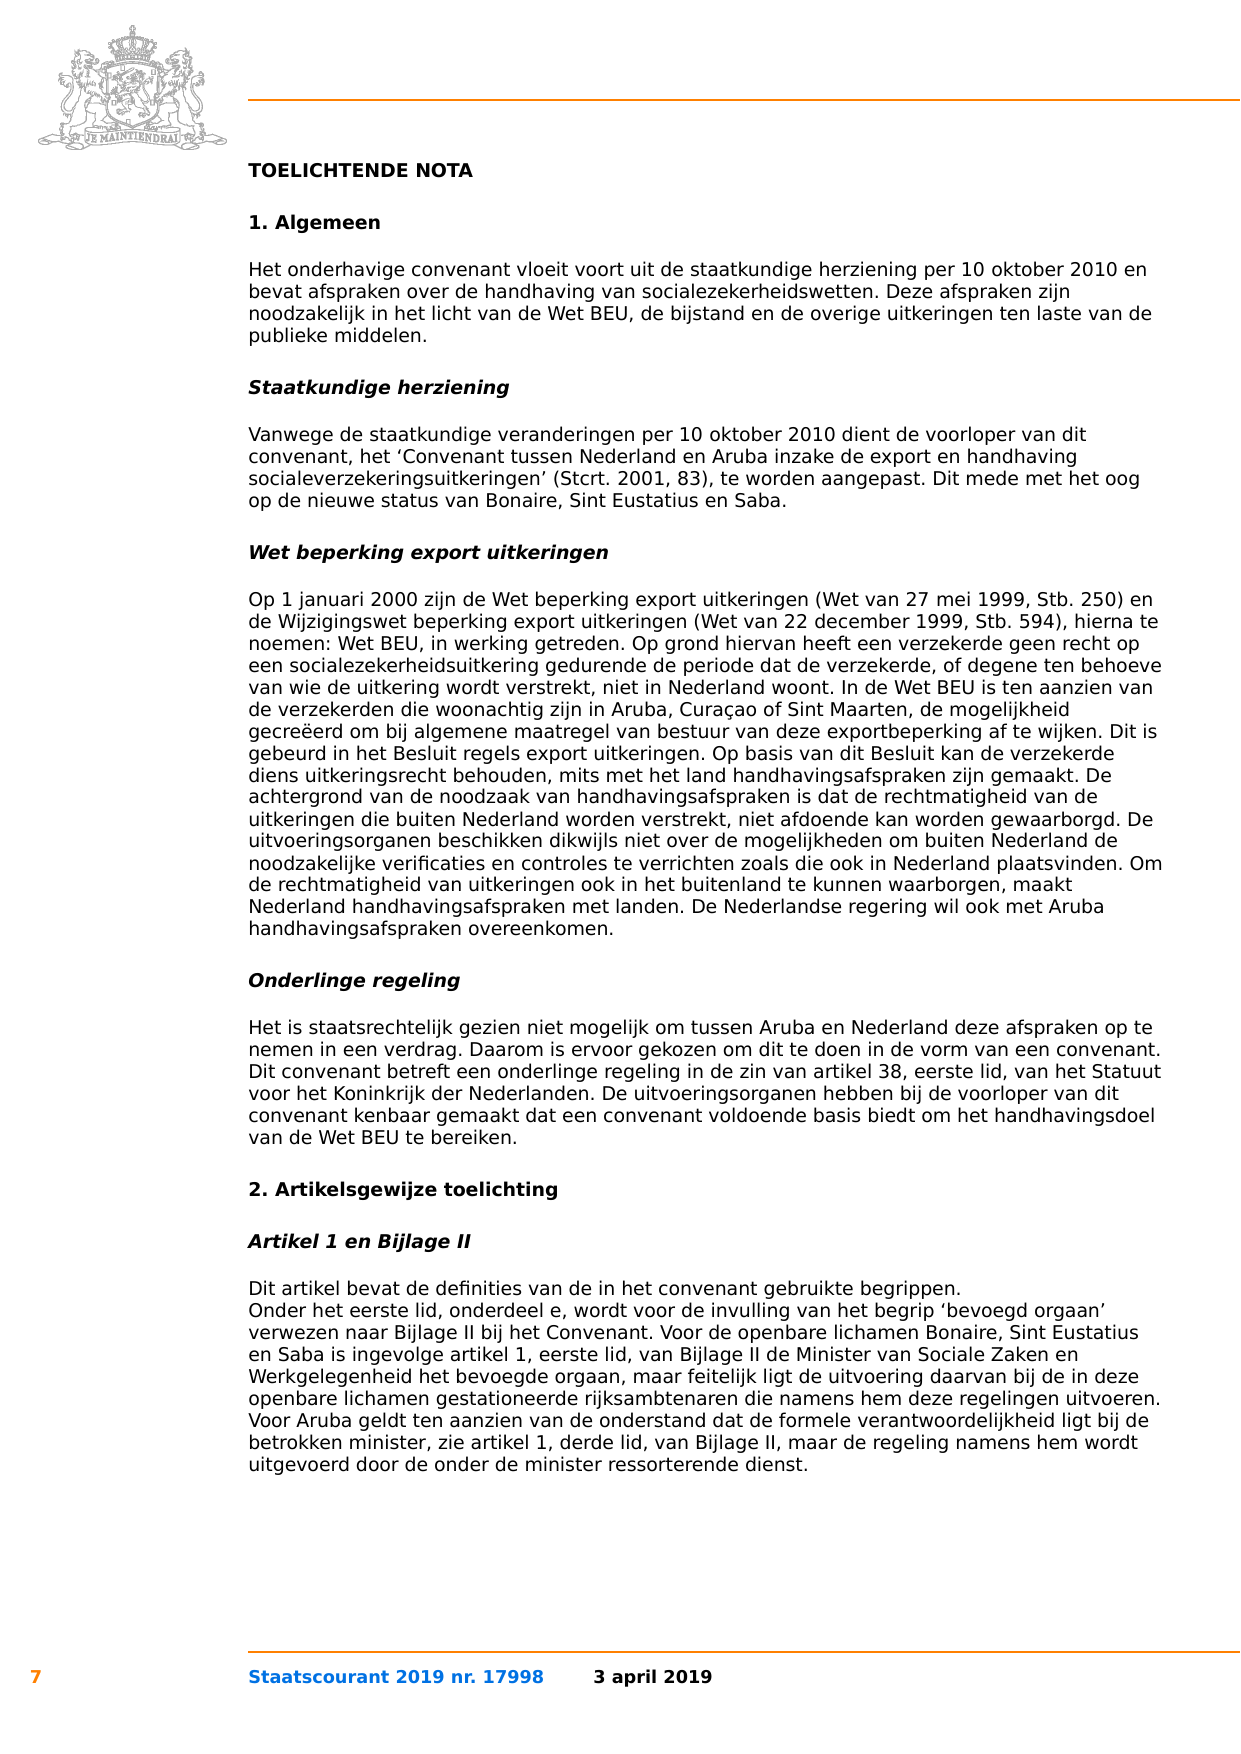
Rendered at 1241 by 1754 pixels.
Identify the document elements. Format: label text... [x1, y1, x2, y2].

text Het onderhavige convenant vloeit voort uit de staatkundige herziening per 10 oktober 2010 en bevat afspraken over de handhaving van socialezekerheidswetten. Deze afspraken zijn noodzakelijk in het licht van de Wet BEU, de bijstand en de overige uitkeringen ten laste van de publieke middelen. [248, 259, 1163, 347]
subtitle 2. Artikelsgewijze toelichting [248, 1179, 1163, 1201]
subtitle Artikel 1 en Bijlage II [248, 1231, 1163, 1253]
text Vanwege de staatkundige veranderingen per 10 oktober 2010 dient de voorloper van dit convenant, het ‘Convenant tussen Nederland en Aruba inzake de export en handhaving socialeverzekeringsuitkeringen’ (Stcrt. 2001, 83), te worden aangepast. Dit mede met het oog op de nieuwe status van Bonaire, Sint Eustatius en Saba. [248, 424, 1163, 512]
subtitle Wet beperking export uitkeringen [248, 542, 1163, 564]
picture [38, 25, 227, 150]
subtitle 1. Algemeen [248, 212, 1163, 234]
subtitle Onderlinge regeling [248, 970, 1163, 992]
subtitle TOELICHTENDE NOTA [248, 160, 1163, 182]
text Dit artikel bevat de definities van de in het convenant gebruikte begrippen. [248, 1278, 1163, 1300]
text Onder het eerste lid, onderdeel e, wordt voor de invulling van het begrip ‘bevoegd orgaan’ verwezen naar Bijlage II bij het Convenant. Voor de openbare lichamen Bonaire, Sint Eustatius en Saba is ingevolge artikel 1, eerste lid, van Bijlage II de Minister van Sociale Zaken en Werkgelegenheid het bevoegde orgaan, maar feitelijk ligt de uitvoering daarvan bij de in deze openbare lichamen gestationeerde rijksambtenaren die namens hem deze regelingen uitvoeren. Voor Aruba geldt ten aanzien van de onderstand dat de formele verantwoordelijkheid ligt bij de betrokken minister, zie artikel 1, derde lid, van Bijlage II, maar de regeling namens hem wordt uitgevoerd door de onder de minister ressorterende dienst. [248, 1300, 1163, 1476]
subtitle Staatkundige herziening [248, 377, 1163, 399]
text Op 1 januari 2000 zijn de Wet beperking export uitkeringen (Wet van 27 mei 1999, Stb. 250) en de Wijzigingswet beperking export uitkeringen (Wet van 22 december 1999, Stb. 594), hierna te noemen: Wet BEU, in werking getreden. Op grond hiervan heeft een verzekerde geen recht op een socialezekerheidsuitkering gedurende de periode dat de verzekerde, of degene ten behoeve van wie de uitkering wordt verstrekt, niet in Nederland woont. In de Wet BEU is ten aanzien van de verzekerden die woonachtig zijn in Aruba, Curaçao of Sint Maarten, de mogelijkheid gecreëerd om bij algemene maatregel van bestuur van deze exportbeperking af te wijken. Dit is gebeurd in het Besluit regels export uitkeringen. Op basis van dit Besluit kan de verzekerde diens uitkeringsrecht behouden, mits met het land handhavingsafspraken zijn gemaakt. De achtergrond van de noodzaak van handhavingsafspraken is dat de rechtmatigheid van de uitkeringen die buiten Nederland worden verstrekt, niet afdoende kan worden gewaarborgd. De uitvoeringsorganen beschikken dikwijls niet over de mogelijkheden om buiten Nederland de noodzakelijke verificaties en controles te verrichten zoals die ook in Nederland plaatsvinden. Om de rechtmatigheid van uitkeringen ook in het buitenland te kunnen waarborgen, maakt Nederland handhavingsafspraken met landen. De Nederlandse regering wil ook met Aruba handhavingsafspraken overeenkomen. [248, 589, 1163, 940]
text Het is staatsrechtelijk gezien niet mogelijk om tussen Aruba en Nederland deze afspraken op te nemen in een verdrag. Daarom is ervoor gekozen om dit te doen in de vorm van een convenant. Dit convenant betreft een onderlinge regeling in de zin van artikel 38, eerste lid, van het Statuut voor het Koninkrijk der Nederlanden. De uitvoeringsorganen hebben bij de voorloper van dit convenant kenbaar gemaakt dat een convenant voldoende basis biedt om het handhavingsdoel van de Wet BEU te bereiken. [248, 1017, 1163, 1149]
